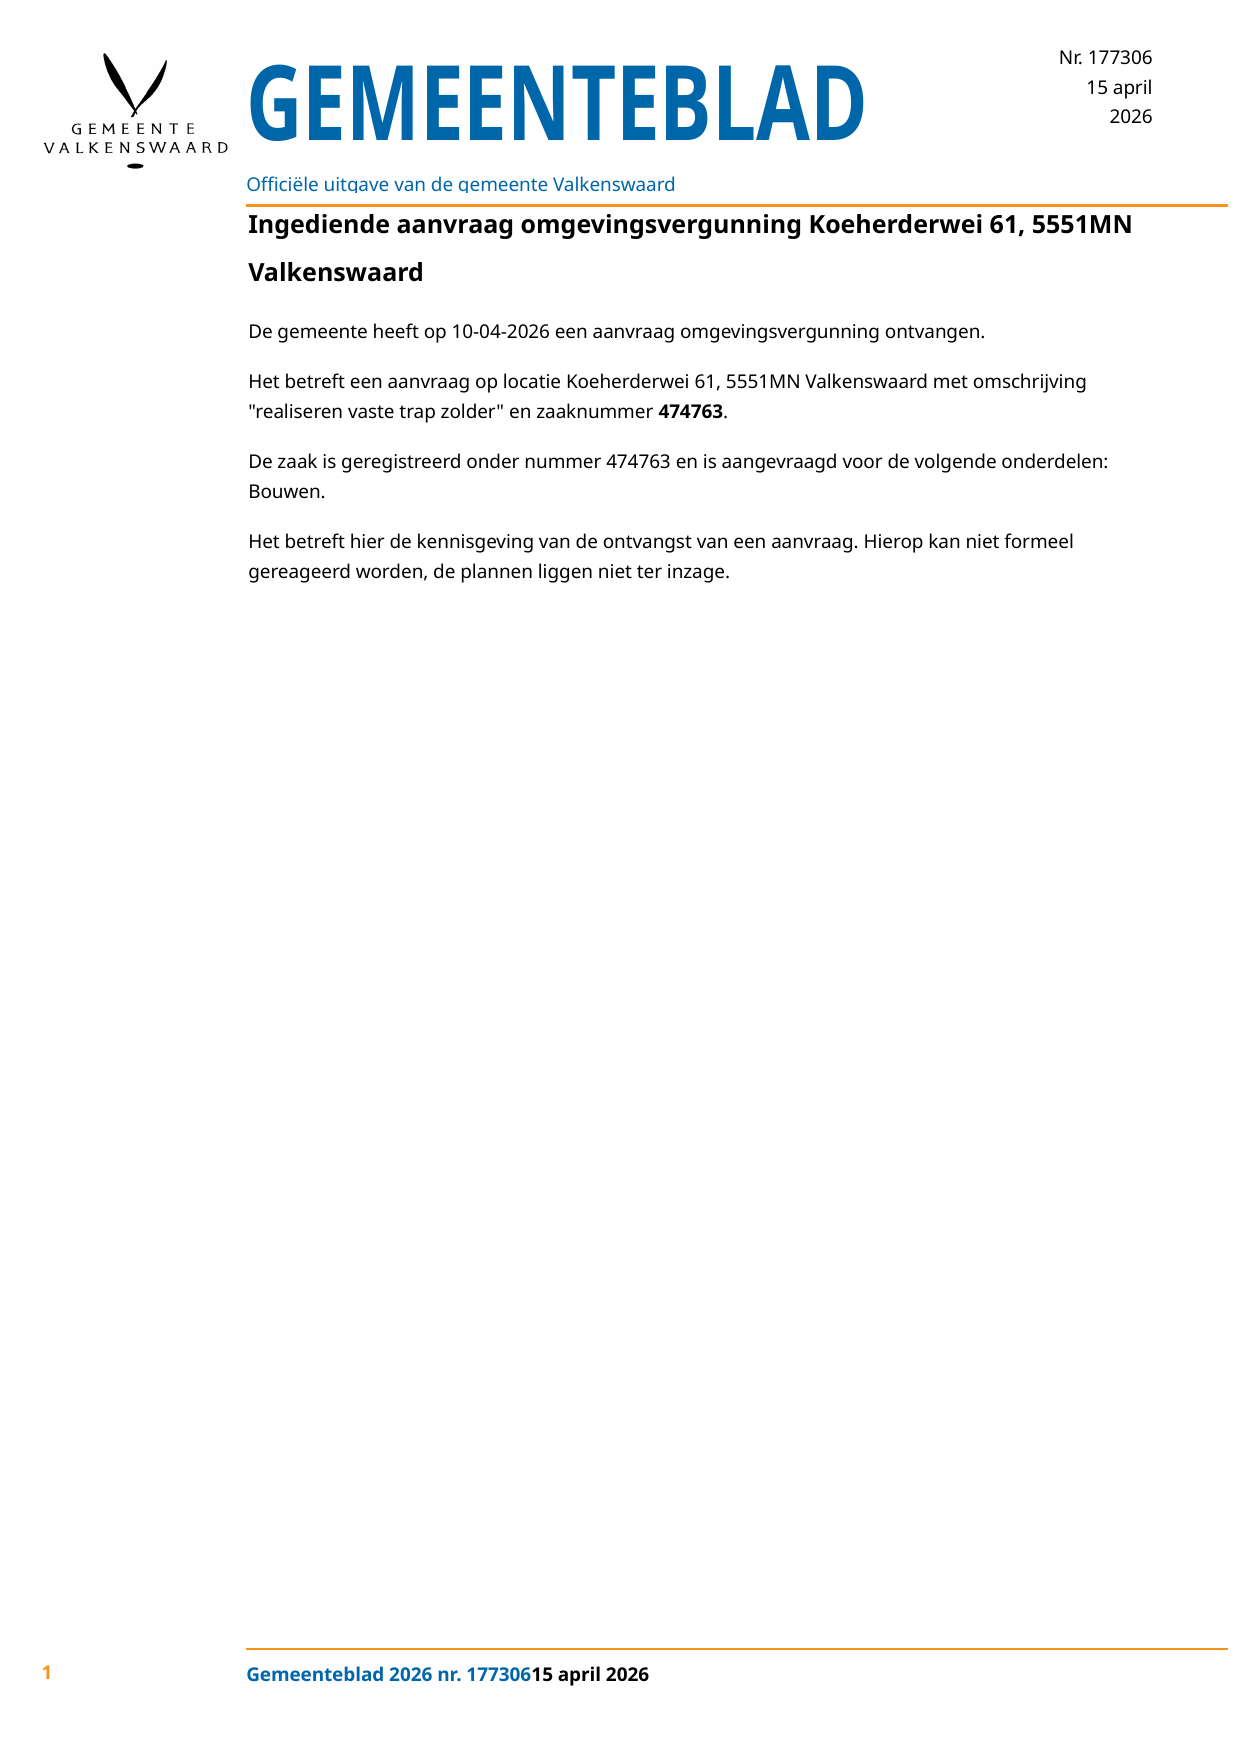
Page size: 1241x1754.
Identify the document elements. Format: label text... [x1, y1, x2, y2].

text De zaak is geregistreerd onder nummer 474763 en is aangevraagd voor de volgende onderdelen: Bouwen. [248, 448, 1152, 504]
picture [41, 47, 231, 172]
text Het betreft hier de kennisgeving van de ontvangst van een aanvraag. Hierop kan niet formeel gereageerd worden, de plannen liggen niet ter inzage. [248, 528, 1152, 584]
text Ingediende aanvraag omgevingsvergunning Koeherderwei 61, 5551MN Valkenswaard [248, 207, 1152, 288]
text Het betreft een aanvraag op locatie Koeherderwei 61, 5551MN Valkenswaard met omschrijving "realiseren vaste trap zolder" en zaaknummer 474763. [248, 368, 1152, 424]
text De gemeente heeft op 10-04-2026 een aanvraag omgevingsvergunning ontvangen. [248, 318, 1152, 344]
